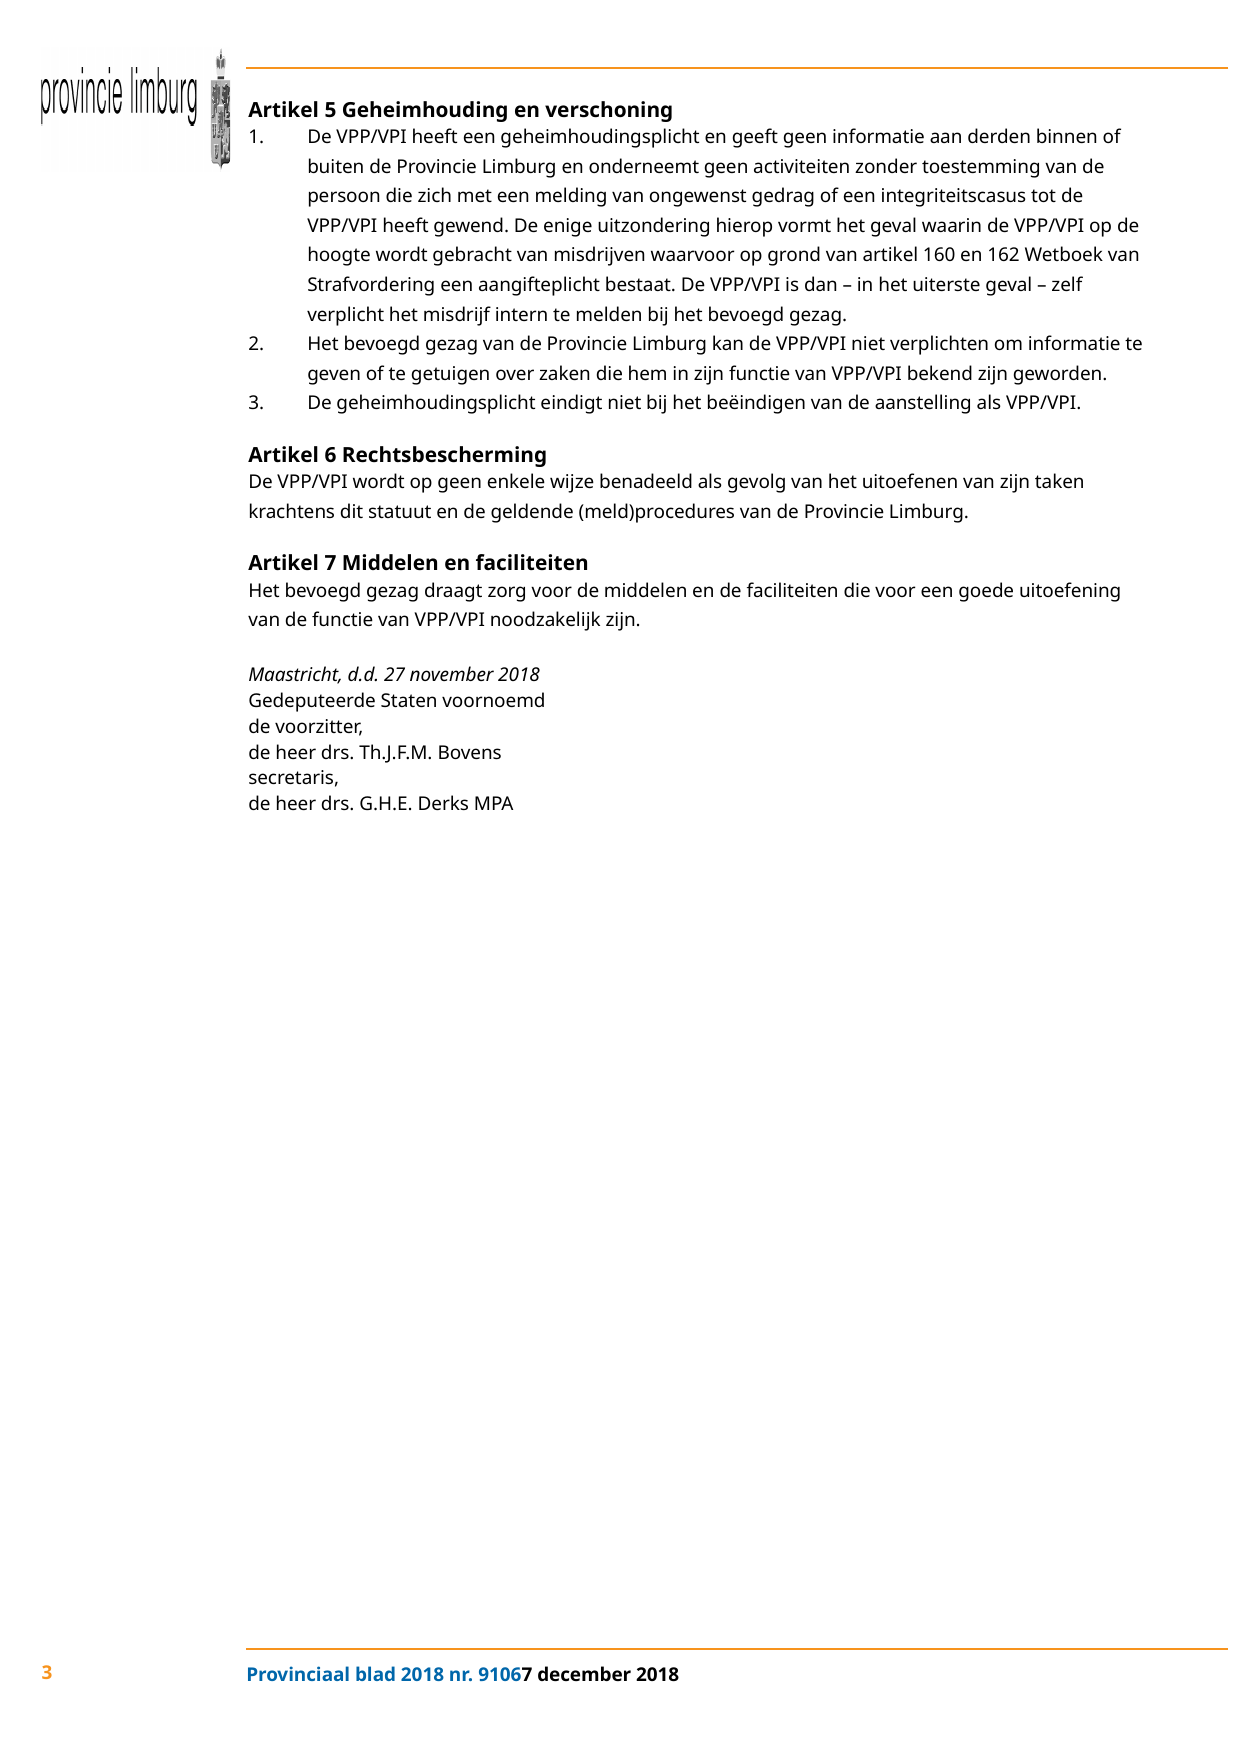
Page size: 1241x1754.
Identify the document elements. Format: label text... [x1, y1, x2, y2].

text Artikel 5 Geheimhouding en verschoning [248, 95, 1152, 123]
list Het bevoegd gezag van de Provincie Limburg kan de VPP/VPI niet verplichten om informatie te geven of te getuigen over zaken die hem in zijn functie van VPP/VPI bekend zijn geworden. [248, 330, 1152, 386]
text de voorzitter, [248, 713, 1152, 739]
text de heer drs. G.H.E. Derks MPA [248, 790, 1152, 816]
picture [41, 47, 231, 172]
list De geheimhoudingsplicht eindigt niet bij het beëindigen van de aanstelling als VPP/VPI. [248, 389, 1152, 415]
text Artikel 6 Rechtsbescherming [248, 440, 1152, 468]
text Maastricht, d.d. 27 november 2018 [248, 662, 1152, 687]
text Artikel 7 Middelen en faciliteiten [248, 548, 1152, 577]
text de heer drs. Th.J.F.M. Bovens [248, 739, 1152, 764]
text Het bevoegd gezag draagt zorg voor de middelen en de faciliteiten die voor een goede uitoefening van de functie van VPP/VPI noodzakelijk zijn. [248, 577, 1152, 632]
text Gedeputeerde Staten voornoemd [248, 687, 1152, 713]
list De VPP/VPI heeft een geheimhoudingsplicht en geeft geen informatie aan derden binnen of buiten de Provincie Limburg en onderneemt geen activiteiten zonder toestemming van de persoon die zich met een melding van ongewenst gedrag of een integriteitscasus tot de VPP/VPI heeft gewend. De enige uitzondering hierop vormt het geval waarin de VPP/VPI op de hoogte wordt gebracht van misdrijven waarvoor op grond van artikel 160 en 162 Wetboek van Strafvordering een aangifteplicht bestaat. De VPP/VPI is dan – in het uiterste geval – zelf verplicht het misdrijf intern te melden bij het bevoegd gezag. [248, 123, 1152, 326]
text secretaris, [248, 764, 1152, 790]
text De VPP/VPI wordt op geen enkele wijze benadeeld als gevolg van het uitoefenen van zijn taken krachtens dit statuut en de geldende (meld)procedures van de Provincie Limburg. [248, 468, 1152, 524]
